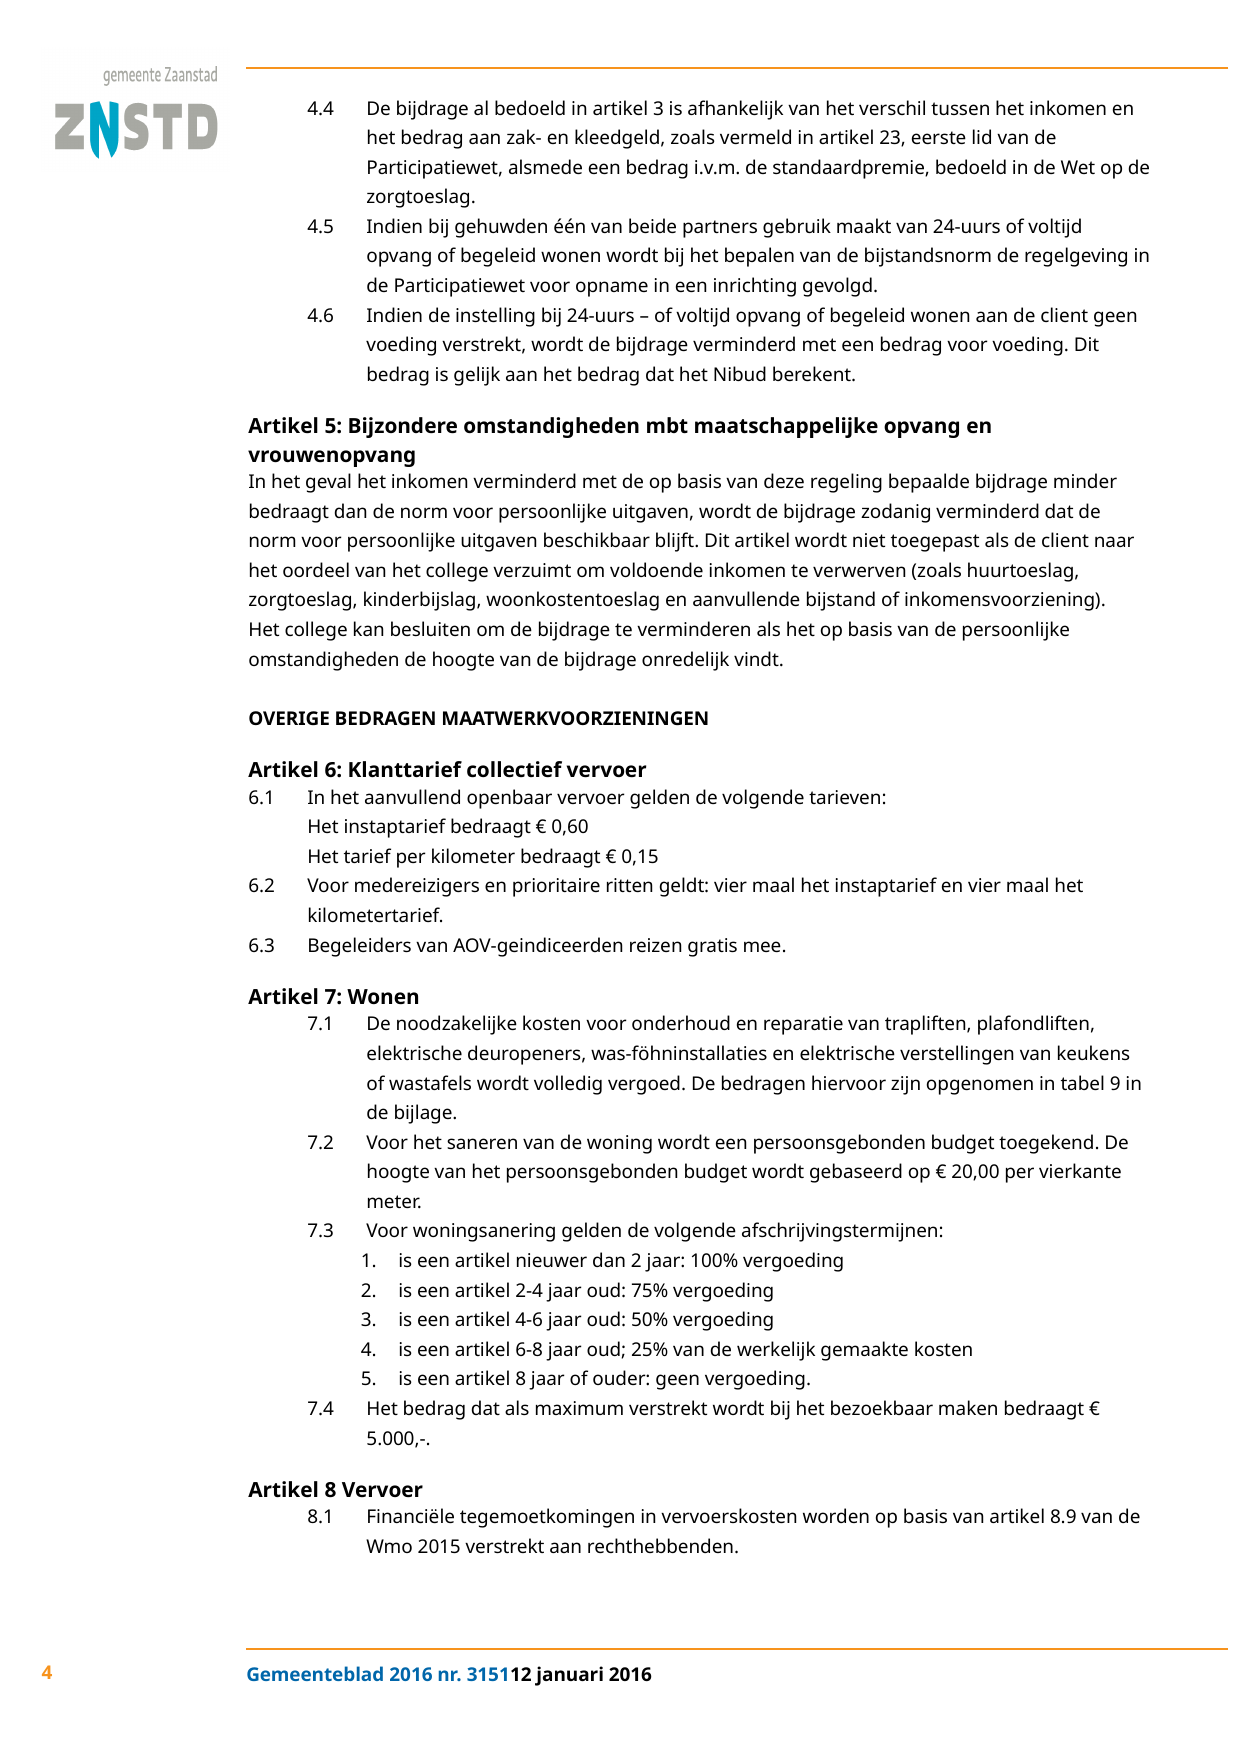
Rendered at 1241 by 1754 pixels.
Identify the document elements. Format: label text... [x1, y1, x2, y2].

list is een artikel 8 jaar of ouder: geen vergoeding. [361, 1366, 1152, 1391]
list is een artikel 6-8 jaar oud; 25% van de werkelijk gemaakte kosten [361, 1336, 1152, 1362]
list is een artikel nieuwer dan 2 jaar: 100% vergoeding [361, 1247, 1152, 1273]
text OVERIGE BEDRAGEN MAATWERKVOORZIENINGEN [248, 705, 1152, 731]
list Financiële tegemoetkomingen in vervoerskosten worden op basis van artikel 8.9 van de Wmo 2015 verstrekt aan rechthebbenden. [307, 1504, 1152, 1559]
list Begeleiders van AOV-geindiceerden reizen gratis mee. [248, 932, 1152, 957]
list Het bedrag dat als maximum verstrekt wordt bij het bezoekbaar maken bedraagt € 5.000,-. [307, 1395, 1152, 1451]
list Het tarief per kilometer bedraagt € 0,15 [248, 843, 1152, 869]
list De noodzakelijke kosten voor onderhoud en reparatie van trapliften, plafondliften, elektrische deuropeners, was-föhninstallaties en elektrische verstellingen van keukens of wastafels wordt volledig vergoed. De bedragen hiervoor zijn opgenomen in tabel 9 in de bijlage. [307, 1011, 1152, 1125]
list Voor medereizigers en prioritaire ritten geldt: vier maal het instaptarief en vier maal het kilometertarief. [248, 873, 1152, 928]
list Voor woningsanering gelden de volgende afschrijvingstermijnen: [307, 1218, 1152, 1243]
text Artikel 7: Wonen [248, 982, 1152, 1011]
text Het college kan besluiten om de bijdrage te verminderen als het op basis van de persoonlijke omstandigheden de hoogte van de bijdrage onredelijk vindt. [248, 616, 1152, 672]
list Het instaptarief bedraagt € 0,60 [248, 813, 1152, 839]
text In het geval het inkomen verminderd met de op basis van deze regeling bepaalde bijdrage minder bedraagt dan de norm voor persoonlijke uitgaven, wordt de bijdrage zodanig verminderd dat de norm voor persoonlijke uitgaven beschikbaar blijft. Dit artikel wordt niet toegepast als de client naar het oordeel van het college verzuimt om voldoende inkomen te verwerven (zoals huurtoeslag, zorgtoeslag, kinderbijslag, woonkostentoeslag en aanvullende bijstand of inkomensvoorziening). [248, 468, 1152, 612]
list is een artikel 2-4 jaar oud: 75% vergoeding [361, 1277, 1152, 1303]
list De bijdrage al bedoeld in artikel 3 is afhankelijk van het verschil tussen het inkomen en het bedrag aan zak- en kleedgeld, zoals vermeld in artikel 23, eerste lid van de Participatiewet, alsmede een bedrag i.v.m. de standaardpremie, bedoeld in de Wet op de zorgtoeslag. [307, 95, 1152, 209]
text Artikel 8 Vervoer [248, 1475, 1152, 1504]
list In het aanvullend openbaar vervoer gelden de volgende tarieven: [248, 784, 1152, 809]
list Voor het saneren van de woning wordt een persoonsgebonden budget toegekend. De hoogte van het persoonsgebonden budget wordt gebaseerd op € 20,00 per vierkante meter. [307, 1129, 1152, 1214]
list Indien bij gehuwden één van beide partners gebruik maakt van 24-uurs of voltijd opvang of begeleid wonen wordt bij het bepalen van de bijstandsnorm de regelgeving in de Participatiewet voor opname in een inrichting gevolgd. [307, 213, 1152, 298]
picture [41, 47, 231, 172]
list is een artikel 4-6 jaar oud: 50% vergoeding [361, 1306, 1152, 1332]
text Artikel 6: Klanttarief collectief vervoer [248, 755, 1152, 784]
text Artikel 5: Bijzondere omstandigheden mbt maatschappelijke opvang en vrouwenopvang [248, 411, 1152, 468]
list Indien de instelling bij 24-uurs – of voltijd opvang of begeleid wonen aan de client geen voeding verstrekt, wordt de bijdrage verminderd met een bedrag voor voeding. Dit bedrag is gelijk aan het bedrag dat het Nibud berekent. [307, 302, 1152, 387]
